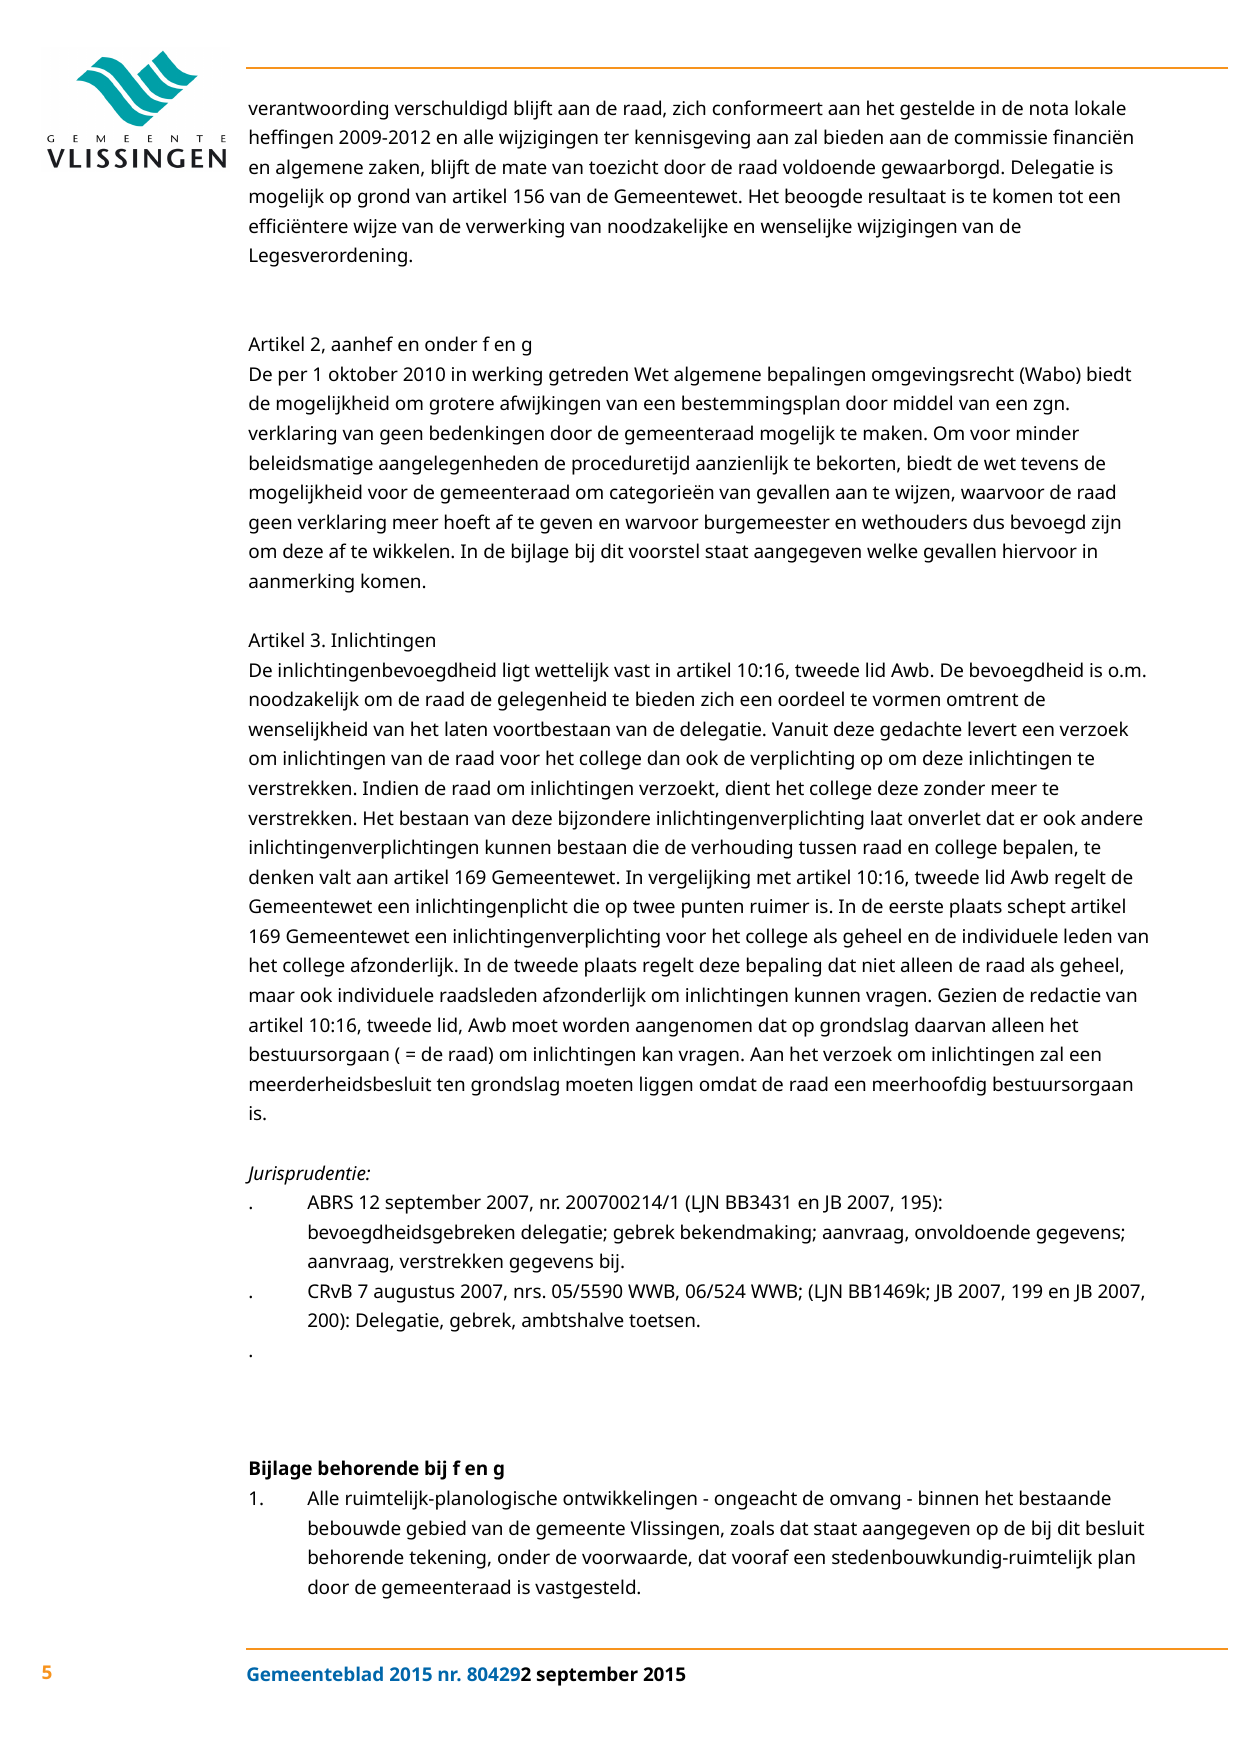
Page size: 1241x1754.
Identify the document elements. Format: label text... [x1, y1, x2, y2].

list Alle ruimtelijk-planologische ontwikkelingen - ongeacht de omvang - binnen het bestaande bebouwde gebied van de gemeente Vlissingen, zoals dat staat aangegeven op de bij dit besluit behorende tekening, onder de voorwaarde, dat vooraf een stedenbouwkundig-ruimtelijk plan door de gemeenteraad is vastgesteld. [248, 1485, 1152, 1600]
text Bijlage behorende bij f en g [248, 1456, 1152, 1481]
text verantwoording verschuldigd blijft aan de raad, zich conformeert aan het gestelde in de nota lokale heffingen 2009-2012 en alle wijzigingen ter kennisgeving aan zal bieden aan de commissie financiën en algemene zaken, blijft de mate van toezicht door de raad voldoende gewaarborgd. Delegatie is mogelijk op grond van artikel 156 van de Gemeentewet. Het beoogde resultaat is te komen tot een efficiëntere wijze van de verwerking van noodzakelijke en wenselijke wijzigingen van de Legesverordening. [248, 95, 1152, 268]
text De per 1 oktober 2010 in werking getreden Wet algemene bepalingen omgevingsrecht (Wabo) biedt de mogelijkheid om grotere afwijkingen van een bestemmingsplan door middel van een zgn. verklaring van geen bedenkingen door de gemeenteraad mogelijk te maken. Om voor minder beleidsmatige aangelegenheden de proceduretijd aanzienlijk te bekorten, biedt de wet tevens de mogelijkheid voor de gemeenteraad om categorieën van gevallen aan te wijzen, waarvoor de raad geen verklaring meer hoeft af te geven en warvoor burgemeester en wethouders dus bevoegd zijn om deze af te wikkelen. In de bijlage bij dit voorstel staat aangegeven welke gevallen hiervoor in aanmerking komen. [248, 361, 1152, 594]
text Artikel 2, aanhef en onder f en g [248, 331, 1152, 357]
text De inlichtingenbevoegdheid ligt wettelijk vast in artikel 10:16, tweede lid Awb. De bevoegdheid is o.m. noodzakelijk om de raad de gelegenheid te bieden zich een oordeel te vormen omtrent de wenselijkheid van het laten voortbestaan van de delegatie. Vanuit deze gedachte levert een verzoek om inlichtingen van de raad voor het college dan ook de verplichting op om deze inlichtingen te verstrekken. Indien de raad om inlichtingen verzoekt, dient het college deze zonder meer te verstrekken. Het bestaan van deze bijzondere inlichtingenverplichting laat onverlet dat er ook andere inlichtingenverplichtingen kunnen bestaan die de verhouding tussen raad en college bepalen, te denken valt aan artikel 169 Gemeentewet. In vergelijking met artikel 10:16, tweede lid Awb regelt de Gemeentewet een inlichtingenplicht die op twee punten ruimer is. In de eerste plaats schept artikel 169 Gemeentewet een inlichtingenverplichting voor het college als geheel en de individuele leden van het college afzonderlijk. In de tweede plaats regelt deze bepaling dat niet alleen de raad als geheel, maar ook individuele raadsleden afzonderlijk om inlichtingen kunnen vragen. Gezien de redactie van artikel 10:16, tweede lid, Awb moet worden aangenomen dat op grondslag daarvan alleen het bestuursorgaan ( = de raad) om inlichtingen kan vragen. Aan het verzoek om inlichtingen zal een meerderheidsbesluit ten grondslag moeten liggen omdat de raad een meerhoofdig bestuursorgaan is. [248, 657, 1152, 1126]
list ABRS 12 september 2007, nr. 200700214/1 (LJN BB3431 en JB 2007, 195): bevoegdheidsgebreken delegatie; gebrek bekendmaking; aanvraag, onvoldoende gegevens; aanvraag, verstrekken gegevens bij. [248, 1189, 1152, 1274]
picture [41, 47, 231, 172]
list CRvB 7 augustus 2007, nrs. 05/5590 WWB, 06/524 WWB; (LJN BB1469k; JB 2007, 199 en JB 2007, 200): Delegatie, gebrek, ambtshalve toetsen. [248, 1278, 1152, 1333]
text Artikel 3. Inlichtingen [248, 627, 1152, 653]
text Jurisprudentie: [248, 1160, 1152, 1186]
